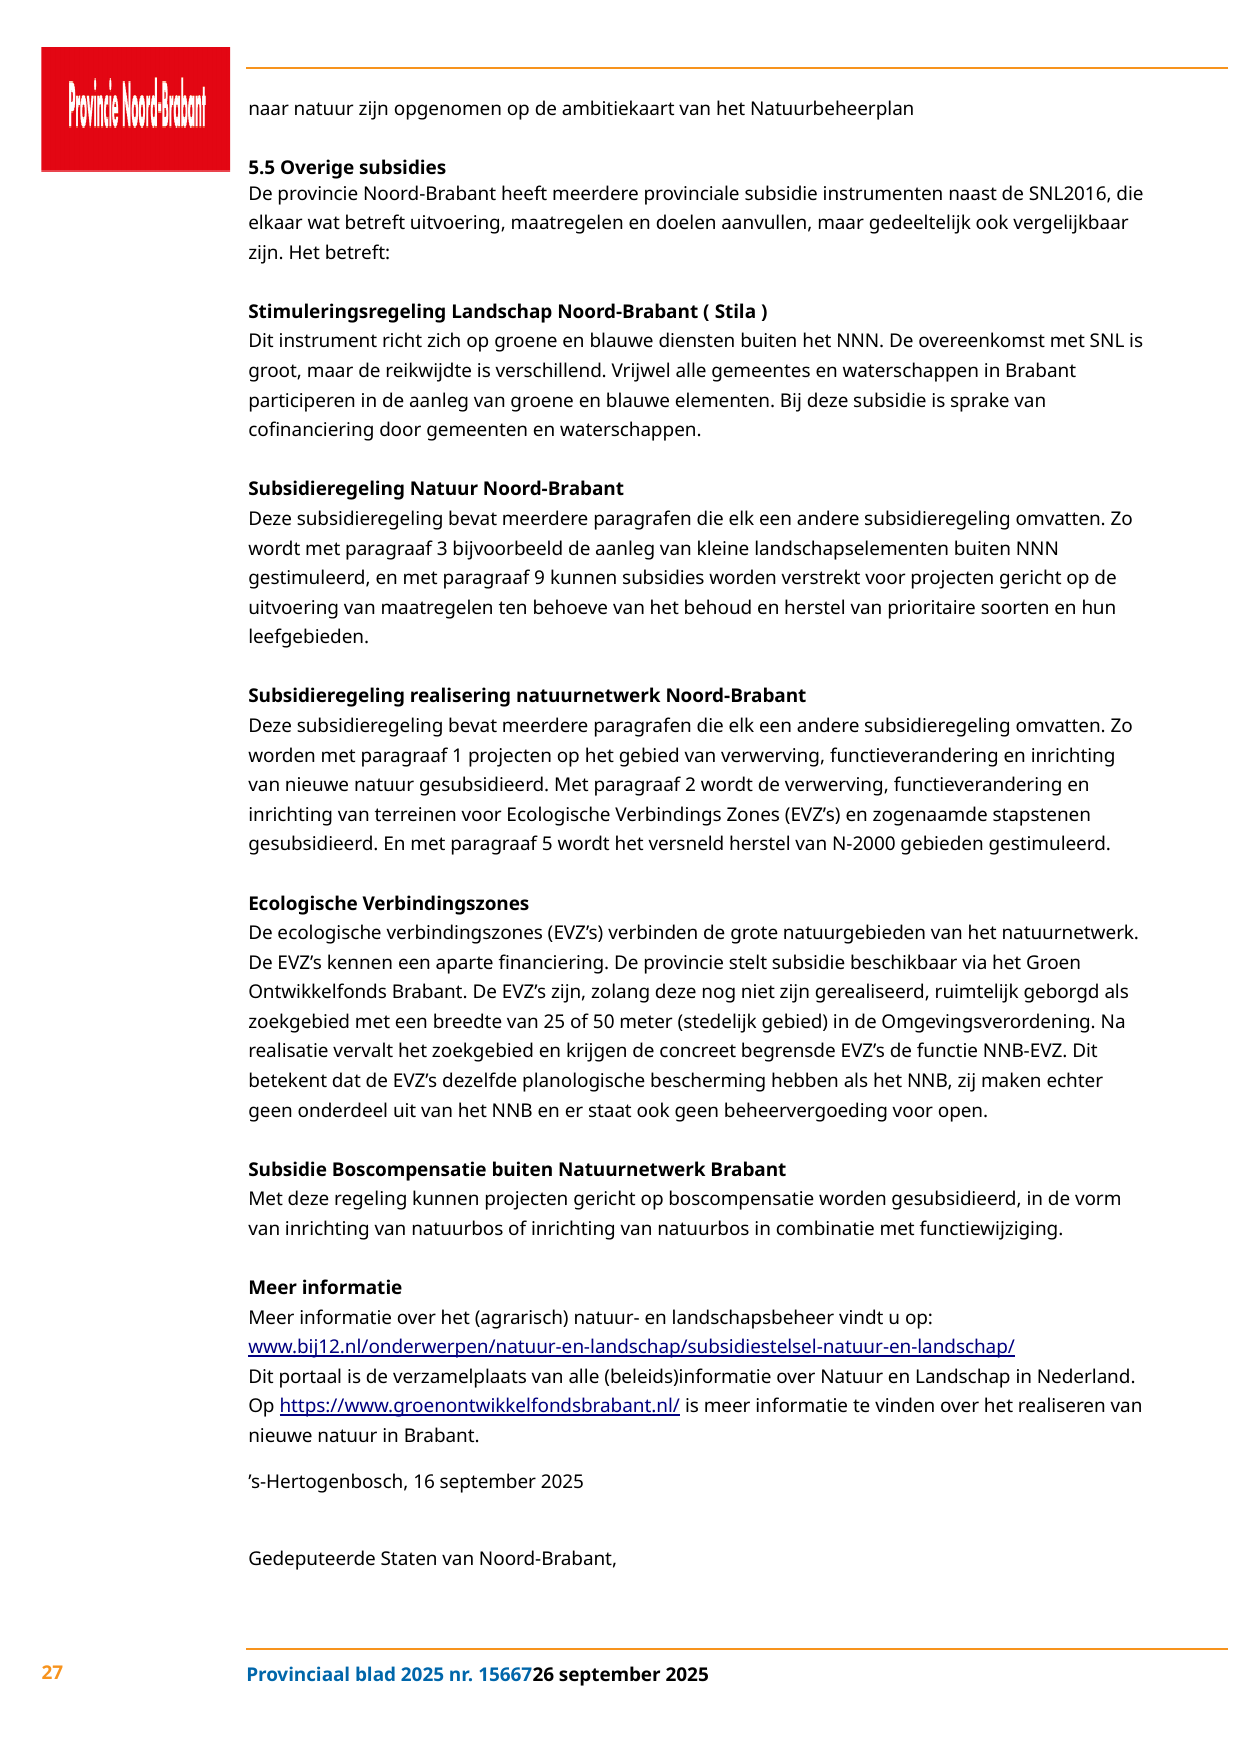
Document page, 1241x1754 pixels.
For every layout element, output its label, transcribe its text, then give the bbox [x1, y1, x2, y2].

text Ecologische Verbindingszones [248, 890, 1152, 915]
text ’s-Hertogenbosch, 16 september 2025 [248, 1468, 1152, 1493]
text Gedeputeerde Staten van Noord-Brabant, [248, 1545, 1152, 1571]
text Meer informatie [248, 1274, 1152, 1300]
text De ecologische verbindingszones (EVZ’s) verbinden de grote natuurgebieden van het natuurnetwerk. De EVZ’s kennen een aparte financiering. De provincie stelt subsidie beschikbaar via het Groen Ontwikkelfonds Brabant. De EVZ’s zijn, zolang deze nog niet zijn gerealiseerd, ruimtelijk geborgd als zoekgebied met een breedte van 25 of 50 meter (stedelijk gebied) in de Omgevingsverordening. Na realisatie vervalt het zoekgebied en krijgen de concreet begrensde EVZ’s de functie NNB-EVZ. Dit betekent dat de EVZ’s dezelfde planologische bescherming hebben als het NNB, zij maken echter geen onderdeel uit van het NNB en er staat ook geen beheervergoeding voor open. [248, 919, 1152, 1122]
text Subsidieregeling Natuur Noord-Brabant [248, 476, 1152, 501]
text Op https://www.groenontwikkelfondsbrabant.nl/ is meer informatie te vinden over het realiseren van nieuwe natuur in Brabant. [248, 1393, 1152, 1448]
text Deze subsidieregeling bevat meerdere paragrafen die elk een andere subsidieregeling omvatten. Zo worden met paragraaf 1 projecten op het gebied van verwerving, functieverandering en inrichting van nieuwe natuur gesubsidieerd. Met paragraaf 2 wordt de verwerving, functieverandering en inrichting van terreinen voor Ecologische Verbindings Zones (EVZ’s) en zogenaamde stapstenen gesubsidieerd. En met paragraaf 5 wordt het versneld herstel van N-2000 gebieden gestimuleerd. [248, 712, 1152, 856]
text Deze subsidieregeling bevat meerdere paragrafen die elk een andere subsidieregeling omvatten. Zo wordt met paragraaf 3 bijvoorbeeld de aanleg van kleine landschapselementen buiten NNN gestimuleerd, en met paragraaf 9 kunnen subsidies worden verstrekt voor projecten gericht op de uitvoering van maatregelen ten behoeve van het behoud en herstel van prioritaire soorten en hun leefgebieden. [248, 505, 1152, 649]
text Met deze regeling kunnen projecten gericht op boscompensatie worden gesubsidieerd, in de vorm van inrichting van natuurbos of inrichting van natuurbos in combinatie met functiewijziging. [248, 1186, 1152, 1241]
text Dit portaal is de verzamelplaats van alle (beleids)informatie over Natuur en Landschap in Nederland. [248, 1363, 1152, 1389]
text Stimuleringsregeling Landschap Noord-Brabant ( Stila ) [248, 298, 1152, 324]
text Dit instrument richt zich op groene en blauwe diensten buiten het NNN. De overeenkomst met SNL is groot, maar de reikwijdte is verschillend. Vrijwel alle gemeentes en waterschappen in Brabant participeren in de aanleg van groene en blauwe elementen. Bij deze subsidie is sprake van cofinanciering door gemeenten en waterschappen. [248, 328, 1152, 442]
text Subsidieregeling realisering natuurnetwerk Noord-Brabant [248, 683, 1152, 708]
picture [41, 47, 231, 172]
text De provincie Noord-Brabant heeft meerdere provinciale subsidie instrumenten naast de SNL2016, die elkaar wat betreft uitvoering, maatregelen en doelen aanvullen, maar gedeeltelijk ook vergelijkbaar zijn. Het betreft: [248, 180, 1152, 264]
text naar natuur zijn opgenomen op de ambitiekaart van het Natuurbeheerplan [248, 95, 1152, 121]
text Meer informatie over het (agrarisch) natuur- en landschapsbeheer vindt u op: www.bij12.nl/onderwerpen/natuur-en-landschap/subsidiestelsel-natuur-en-landschap/ [248, 1304, 1152, 1359]
text 5.5 Overige subsidies [248, 154, 1152, 180]
text Subsidie Boscompensatie buiten Natuurnetwerk Brabant [248, 1156, 1152, 1182]
